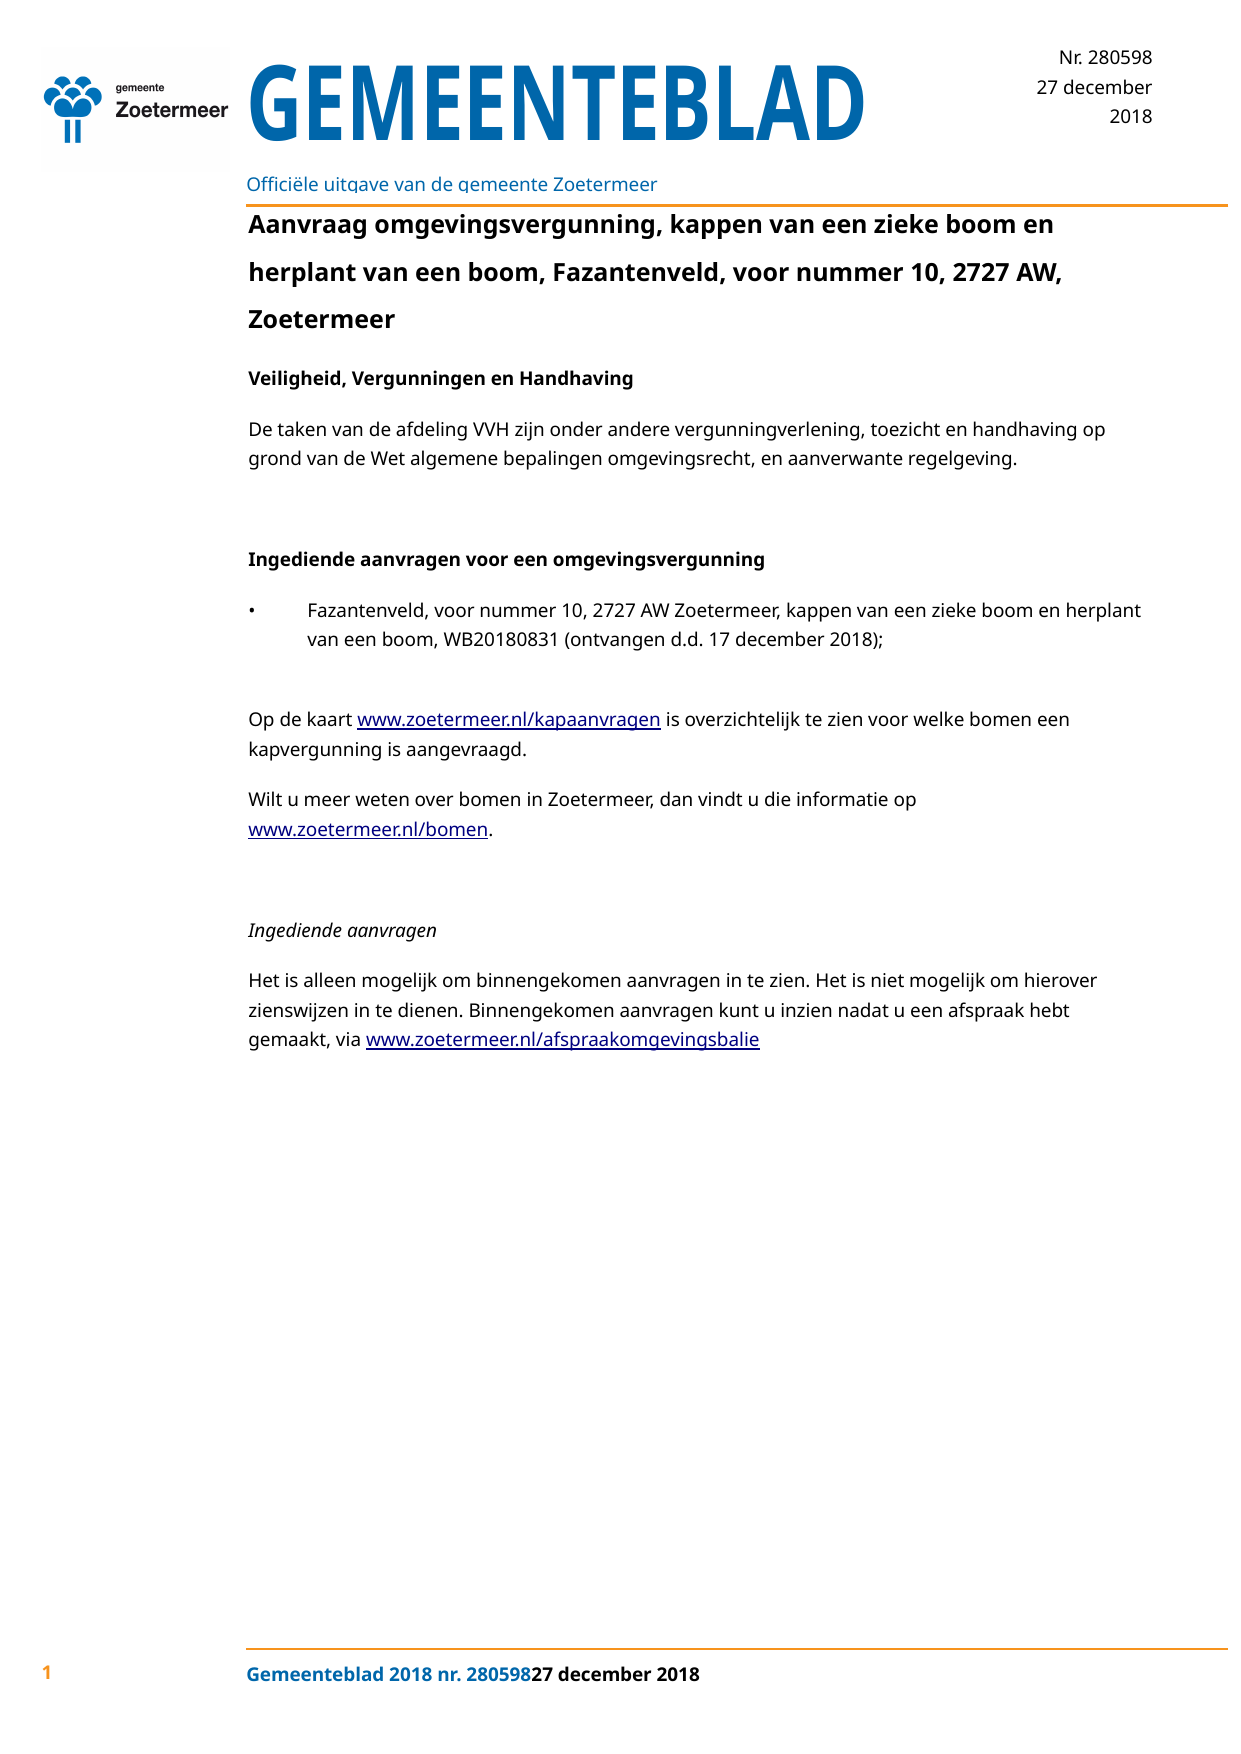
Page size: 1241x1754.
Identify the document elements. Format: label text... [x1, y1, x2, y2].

list Fazantenveld, voor nummer 10, 2727 AW Zoetermeer, kappen van een zieke boom en herplant van een boom, WB20180831 (ontvangen d.d. 17 december 2018); [248, 597, 1152, 652]
text Ingediende aanvragen voor een omgevingsvergunning [248, 546, 1152, 572]
text De taken van de afdeling VVH zijn onder andere vergunningverlening, toezicht en handhaving op grond van de Wet algemene bepalingen omgevingsrecht, en aanverwante regelgeving. [248, 416, 1152, 471]
text Wilt u meer weten over bomen in Zoetermeer, dan vindt u die informatie op www.zoetermeer.nl/bomen. [248, 786, 1152, 842]
text Aanvraag omgevingsvergunning, kappen van een zieke boom en herplant van een boom, Fazantenveld, voor nummer 10, 2727 AW, Zoetermeer [248, 207, 1152, 336]
text Ingediende aanvragen [248, 917, 1152, 942]
text Veiligheid, Vergunningen en Handhaving [248, 366, 1152, 391]
text Op de kaart www.zoetermeer.nl/kapaanvragen is overzichtelijk te zien voor welke bomen een kapvergunning is aangevraagd. [248, 706, 1152, 762]
text Het is alleen mogelijk om binnengekomen aanvragen in te zien. Het is niet mogelijk om hierover zienswijzen in te dienen. Binnengekomen aanvragen kunt u inzien nadat u een afspraak hebt gemaakt, via www.zoetermeer.nl/afspraakomgevingsbalie [248, 967, 1152, 1052]
picture [41, 47, 231, 172]
